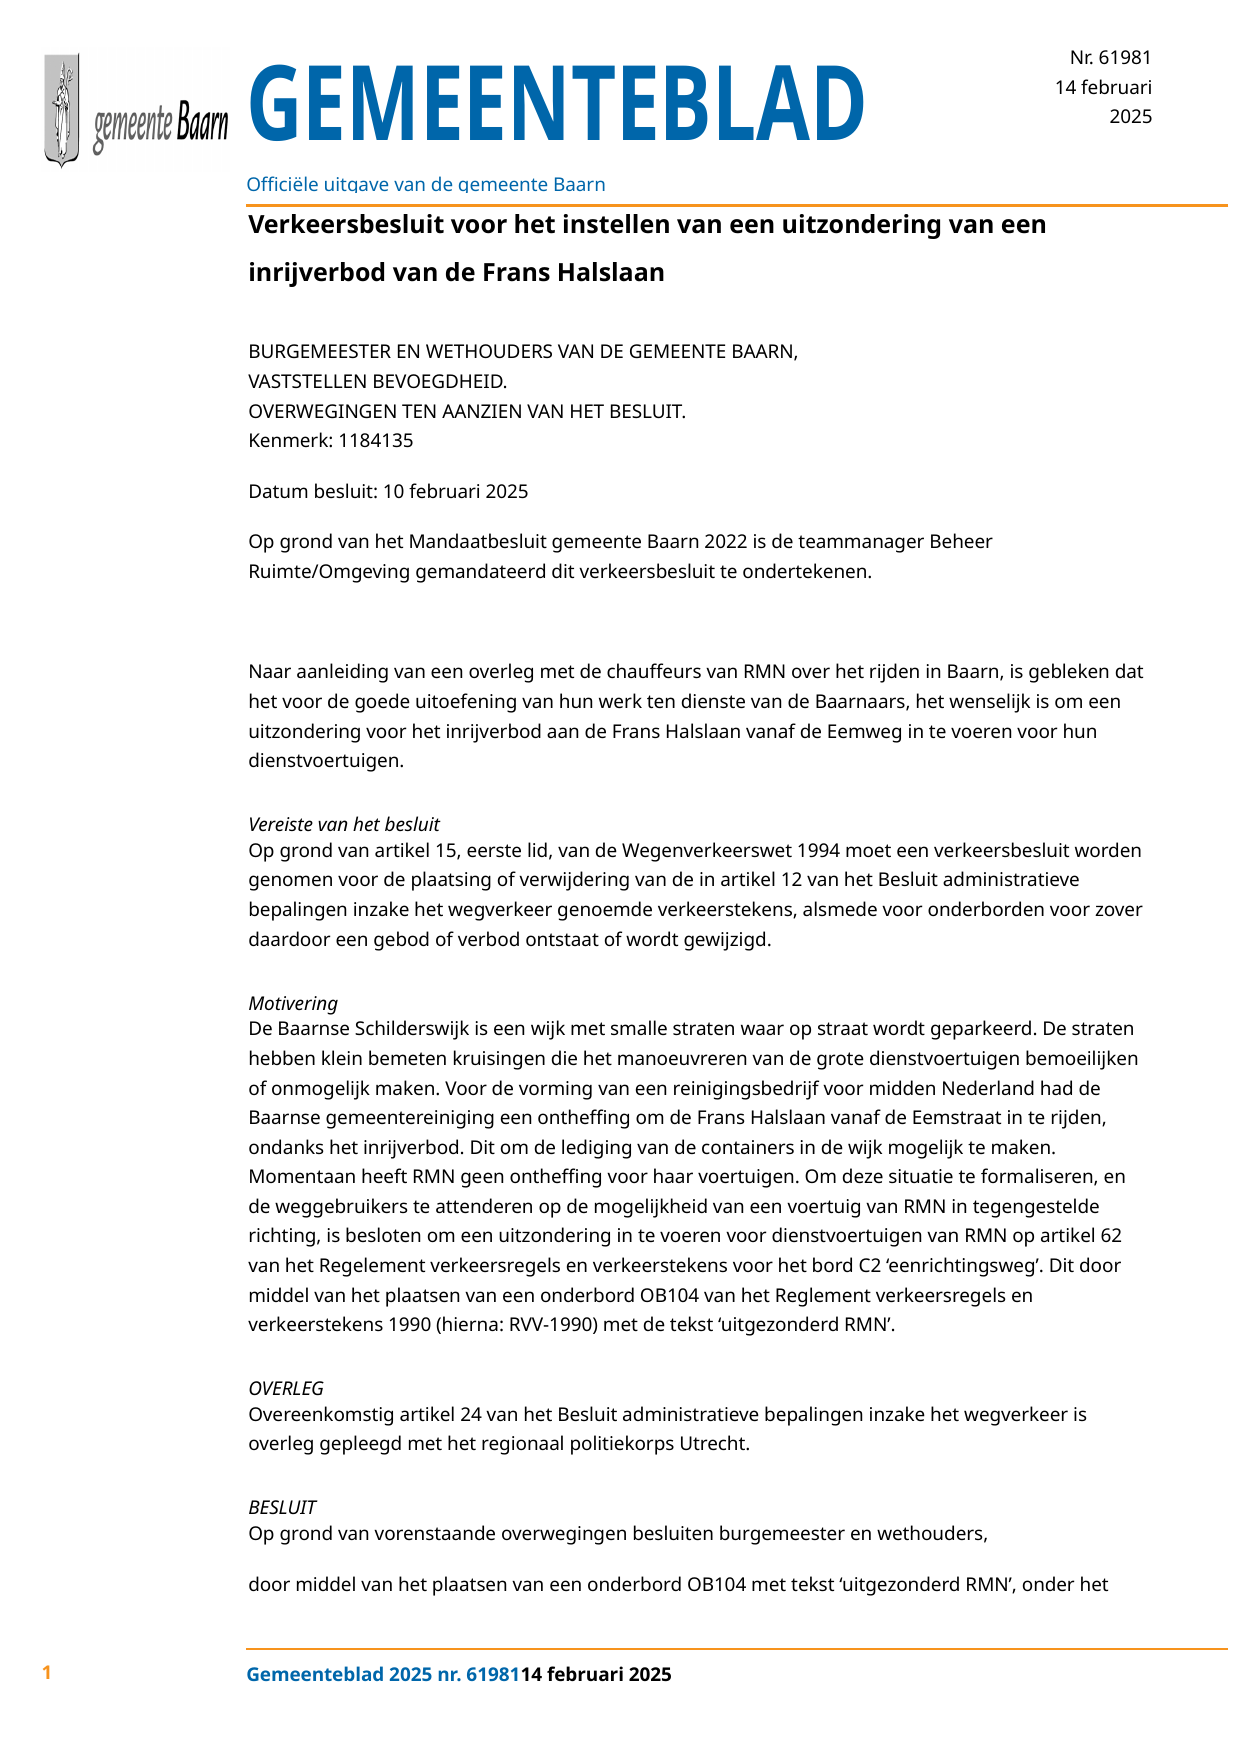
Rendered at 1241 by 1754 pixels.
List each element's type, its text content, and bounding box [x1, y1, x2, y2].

picture [41, 47, 231, 172]
text BESLUIT [248, 1494, 1152, 1520]
text Vereiste van het besluit [248, 811, 1152, 837]
text Datum besluit: 10 februari 2025 [248, 478, 1152, 503]
text Overeenkomstig artikel 24 van het Besluit administratieve bepalingen inzake het wegverkeer is overleg gepleegd met het regionaal politiekorps Utrecht. [248, 1401, 1152, 1456]
text Kenmerk: 1184135 [248, 427, 1152, 453]
text De Baarnse Schilderswijk is een wijk met smalle straten waar op straat wordt geparkeerd. De straten hebben klein bemeten kruisingen die het manoeuvreren van de grote dienstvoertuigen bemoeilijken of onmogelijk maken. Voor de vorming van een reinigingsbedrijf voor midden Nederland had de Baarnse gemeentereiniging een ontheffing om de Frans Halslaan vanaf de Eemstraat in te rijden, ondanks het inrijverbod. Dit om de lediging van de containers in de wijk mogelijk te maken. Momentaan heeft RMN geen ontheffing voor haar voertuigen. Om deze situatie te formaliseren, en de weggebruikers te attenderen op de mogelijkheid van een voertuig van RMN in tegengestelde richting, is besloten om een uitzondering in te voeren voor dienstvoertuigen van RMN op artikel 62 van het Regelement verkeersregels en verkeerstekens voor het bord C2 ‘eenrichtingsweg’. Dit door middel van het plaatsen van een onderbord OB104 van het Reglement verkeersregels en verkeerstekens 1990 (hierna: RVV-1990) met de tekst ‘uitgezonderd RMN’. [248, 1016, 1152, 1337]
text BURGEMEESTER EN WETHOUDERS VAN DE GEMEENTE BAARN, [248, 339, 1152, 364]
text Verkeersbesluit voor het instellen van een uitzondering van een inrijverbod van de Frans Halslaan [248, 207, 1152, 288]
text Op grond van artikel 15, eerste lid, van de Wegenverkeerswet 1994 moet een verkeersbesluit worden genomen voor de plaatsing of verwijdering van de in artikel 12 van het Besluit administratieve bepalingen inzake het wegverkeer genoemde verkeerstekens, alsmede voor onderborden voor zover daardoor een gebod of verbod ontstaat of wordt gewijzigd. [248, 837, 1152, 952]
text VASTSTELLEN BEVOEGDHEID. [248, 368, 1152, 394]
text Naar aanleiding van een overleg met de chauffeurs van RMN over het rijden in Baarn, is gebleken dat het voor de goede uitoefening van hun werk ten dienste van de Baarnaars, het wenselijk is om een uitzondering voor het inrijverbod aan de Frans Halslaan vanaf de Eemweg in te voeren voor hun dienstvoertuigen. [248, 659, 1152, 773]
text OVERWEGINGEN TEN AANZIEN VAN HET BESLUIT. [248, 398, 1152, 423]
text Motivering [248, 990, 1152, 1016]
text Op grond van vorenstaande overwegingen besluiten burgemeester en wethouders, [248, 1520, 1152, 1546]
text door middel van het plaatsen van een onderbord OB104 met tekst ‘uitgezonderd RMN’, onder het [248, 1571, 1152, 1596]
text Op grond van het Mandaatbesluit gemeente Baarn 2022 is de teammanager Beheer Ruimte/Omgeving gemandateerd dit verkeersbesluit te ondertekenen. [248, 528, 1152, 583]
text OVERLEG [248, 1375, 1152, 1401]
